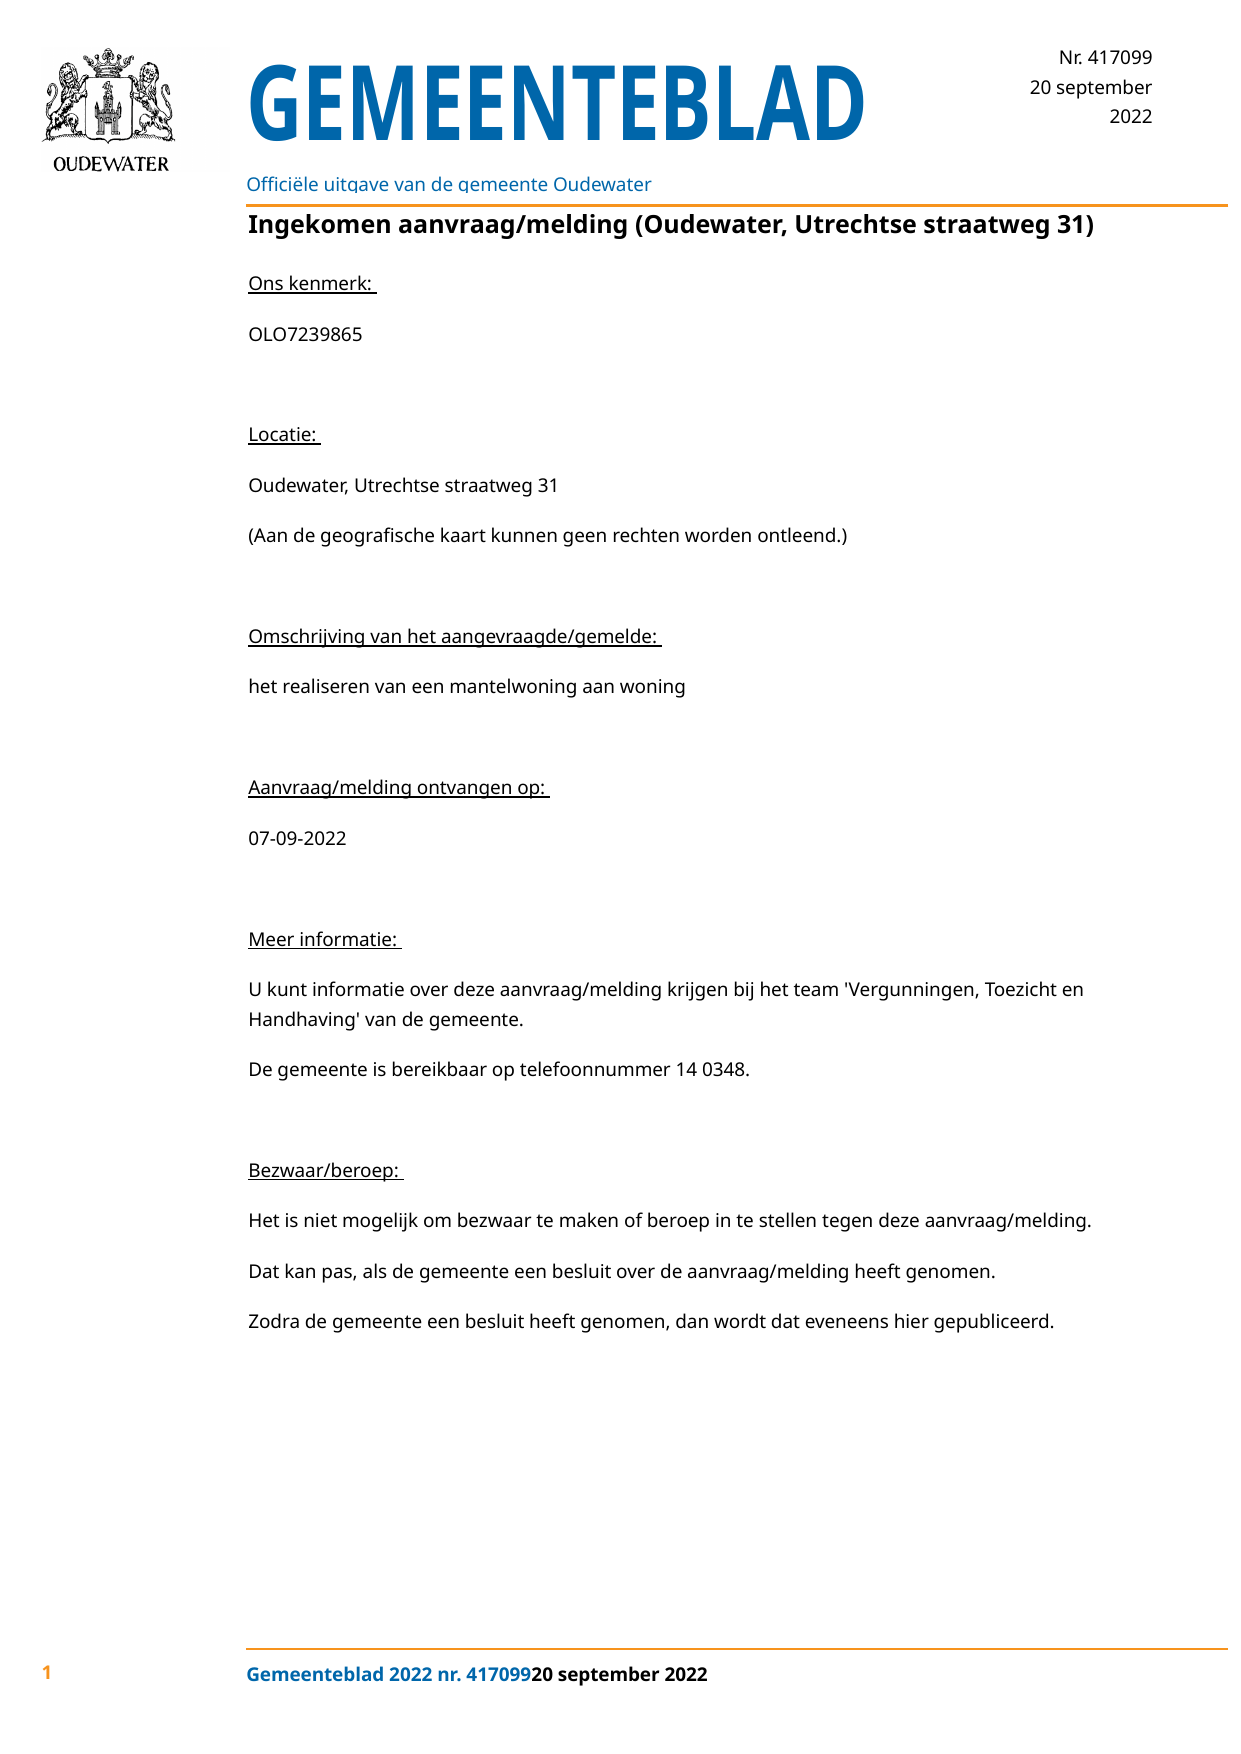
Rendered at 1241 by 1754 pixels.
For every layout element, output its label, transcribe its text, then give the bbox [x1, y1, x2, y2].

text Ons kenmerk: [248, 270, 1152, 296]
text Aanvraag/melding ontvangen op: [248, 774, 1152, 800]
text het realiseren van een mantelwoning aan woning [248, 674, 1152, 699]
text Zodra de gemeente een besluit heeft genomen, dan wordt dat eveneens hier gepubliceerd. [248, 1308, 1152, 1334]
text Oudewater, Utrechtse straatweg 31 [248, 472, 1152, 498]
text Het is niet mogelijk om bezwaar te maken of beroep in te stellen tegen deze aanvraag/melding. [248, 1207, 1152, 1233]
text De gemeente is bereikbaar op telefoonnummer 14 0348. [248, 1056, 1152, 1082]
text U kunt informatie over deze aanvraag/melding krijgen bij het team 'Vergunningen, Toezicht en Handhaving' van de gemeente. [248, 976, 1152, 1031]
text 07-09-2022 [248, 825, 1152, 851]
text Bezwaar/beroep: [248, 1157, 1152, 1183]
text Omschrijving van het aangevraagde/gemelde: [248, 623, 1152, 649]
text OLO7239865 [248, 321, 1152, 346]
text Locatie: [248, 422, 1152, 447]
picture [41, 47, 231, 172]
text Ingekomen aanvraag/melding (Oudewater, Utrechtse straatweg 31) [248, 207, 1152, 241]
text (Aan de geografische kaart kunnen geen rechten worden ontleend.) [248, 522, 1152, 548]
text Dat kan pas, als de gemeente een besluit over de aanvraag/melding heeft genomen. [248, 1258, 1152, 1283]
text Meer informatie: [248, 926, 1152, 951]
